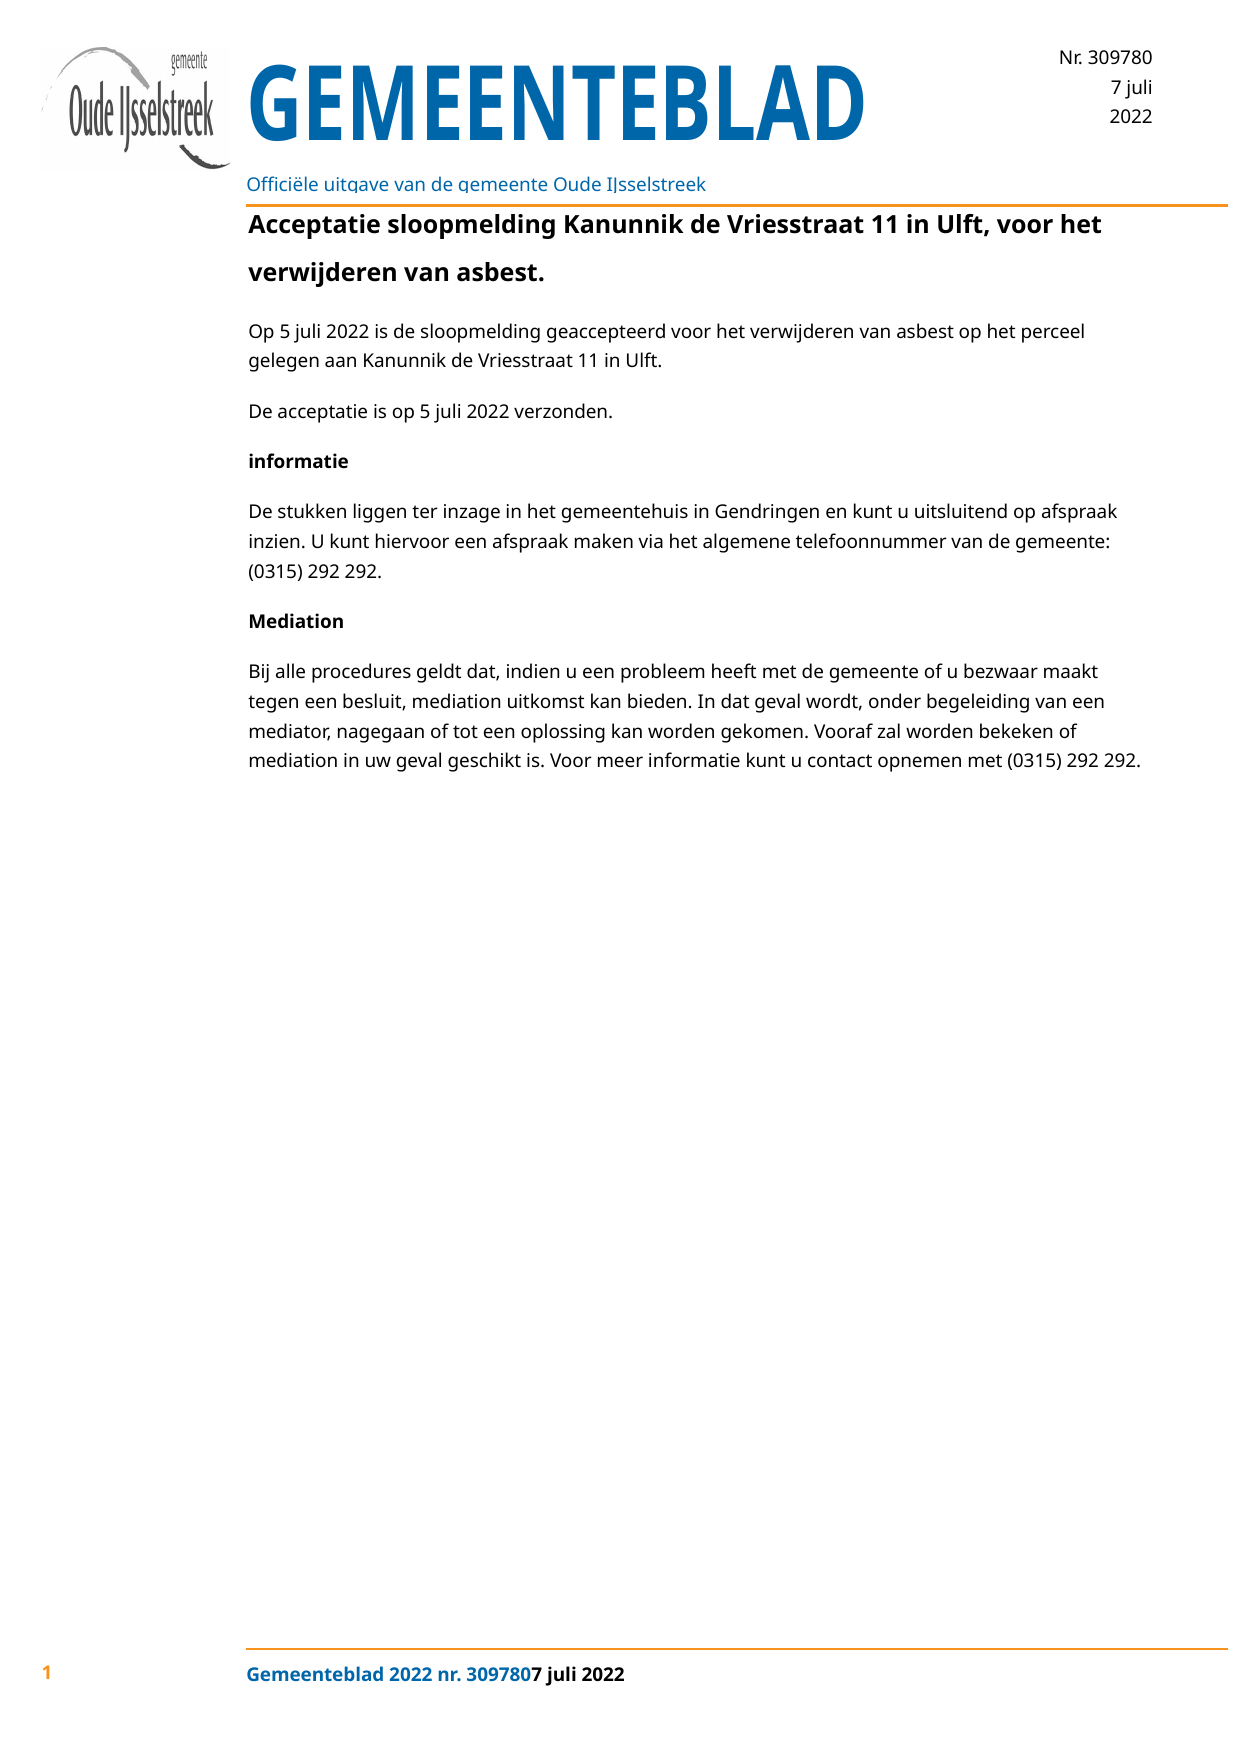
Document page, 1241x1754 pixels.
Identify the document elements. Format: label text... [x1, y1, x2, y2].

text Op 5 juli 2022 is de sloopmelding geaccepteerd voor het verwijderen van asbest op het perceel gelegen aan Kanunnik de Vriesstraat 11 in Ulft. [248, 318, 1152, 373]
picture [41, 47, 231, 172]
text informatie [248, 448, 1152, 474]
text Mediation [248, 608, 1152, 634]
text Bij alle procedures geldt dat, indien u een probleem heeft met de gemeente of u bezwaar maakt tegen een besluit, mediation uitkomst kan bieden. In dat geval wordt, onder begeleiding van een mediator, nagegaan of tot een oplossing kan worden gekomen. Vooraf zal worden bekeken of mediation in uw geval geschikt is. Voor meer informatie kunt u contact opnemen met (0315) 292 292. [248, 659, 1152, 773]
text De stukken liggen ter inzage in het gemeentehuis in Gendringen en kunt u uitsluitend op afspraak inzien. U kunt hiervoor een afspraak maken via het algemene telefoonnummer van de gemeente: (0315) 292 292. [248, 499, 1152, 584]
text De acceptatie is op 5 juli 2022 verzonden. [248, 398, 1152, 424]
text Acceptatie sloopmelding Kanunnik de Vriesstraat 11 in Ulft, voor het verwijderen van asbest. [248, 207, 1152, 288]
